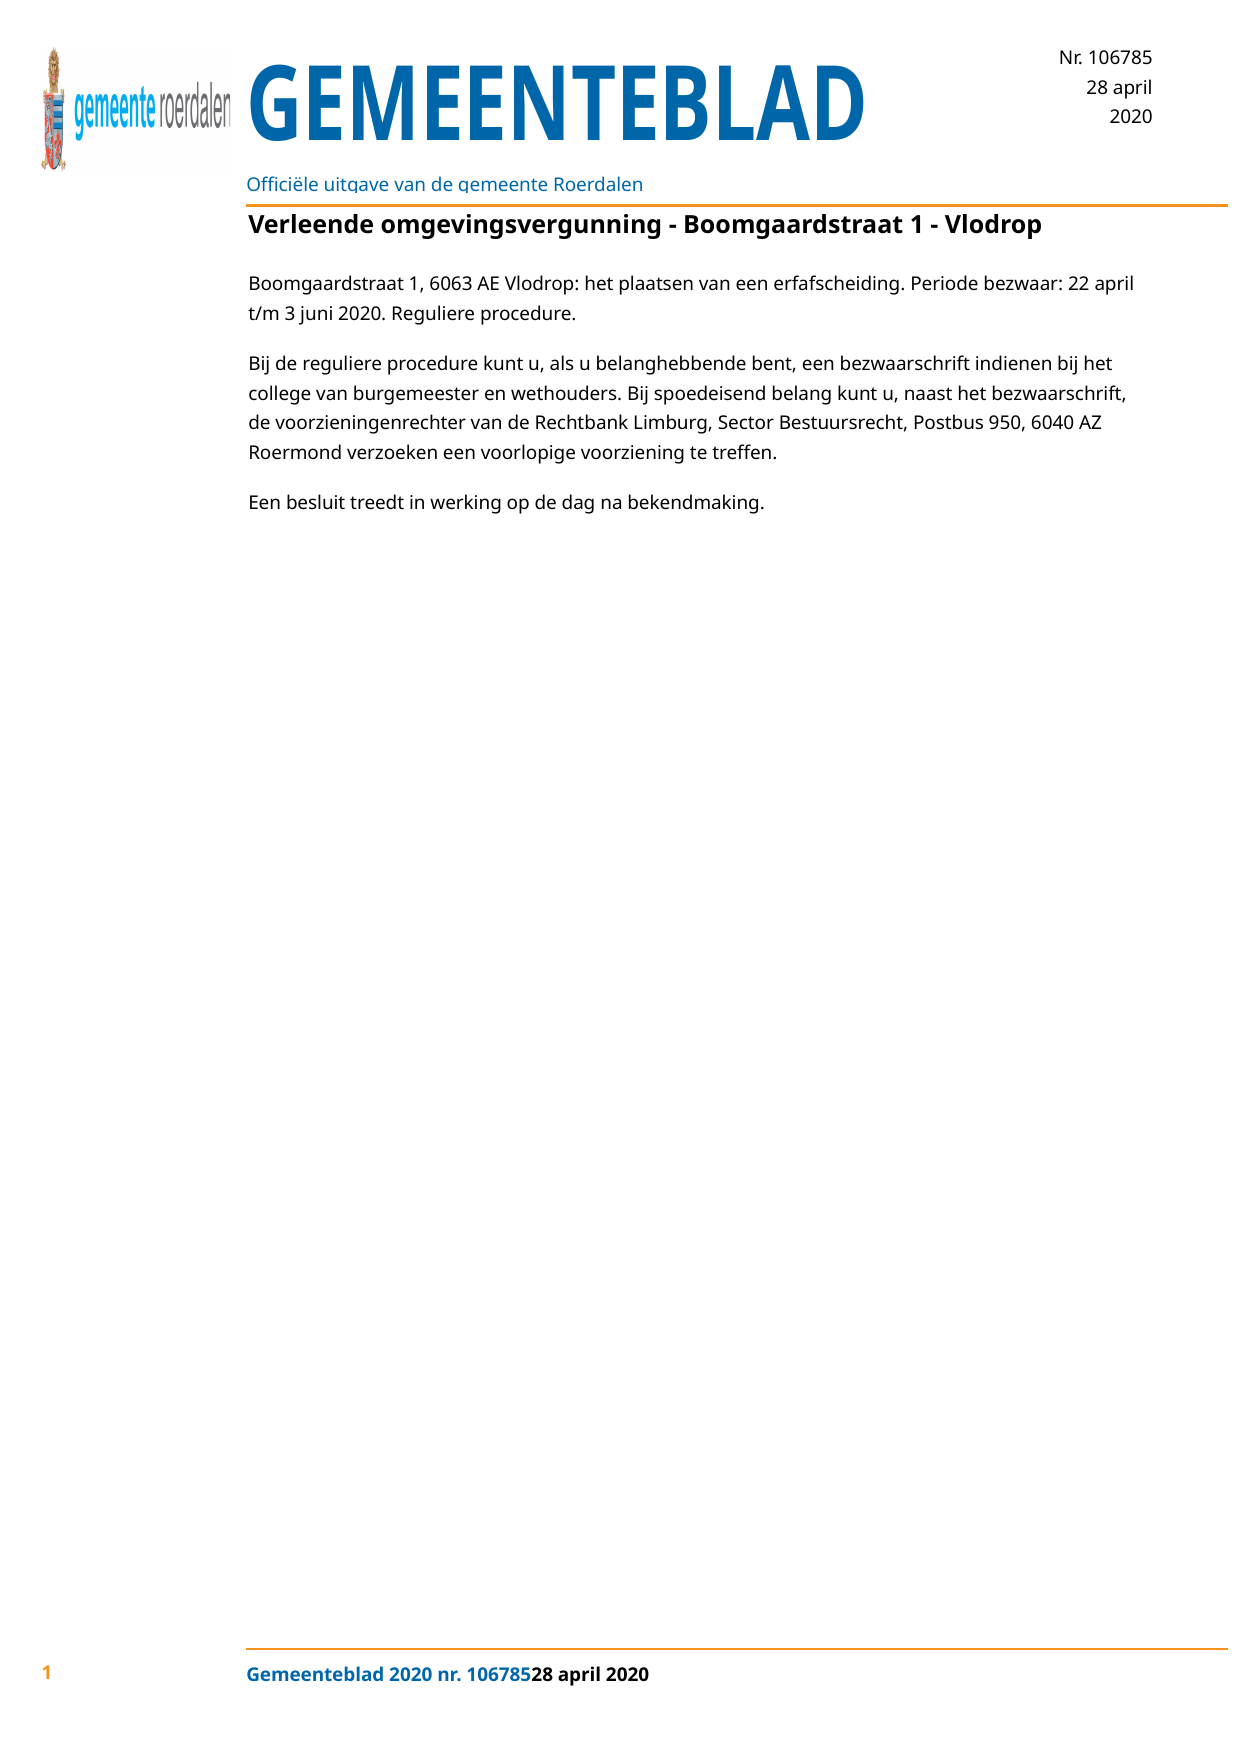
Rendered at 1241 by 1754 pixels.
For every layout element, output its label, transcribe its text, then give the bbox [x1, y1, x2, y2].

picture [41, 47, 231, 172]
text Boomgaardstraat 1, 6063 AE Vlodrop: het plaatsen van een erfafscheiding. Periode bezwaar: 22 april t/m 3 juni 2020. Reguliere procedure. [248, 270, 1152, 326]
text Bij de reguliere procedure kunt u, als u belanghebbende bent, een bezwaarschrift indienen bij het college van burgemeester en wethouders. Bij spoedeisend belang kunt u, naast het bezwaarschrift, de voorzieningenrechter van de Rechtbank Limburg, Sector Bestuursrecht, Postbus 950, 6040 AZ Roermond verzoeken een voorlopige voorziening te treffen. [248, 350, 1152, 465]
text Verleende omgevingsvergunning - Boomgaardstraat 1 - Vlodrop [248, 207, 1152, 241]
text Een besluit treedt in werking op de dag na bekendmaking. [248, 489, 1152, 515]
